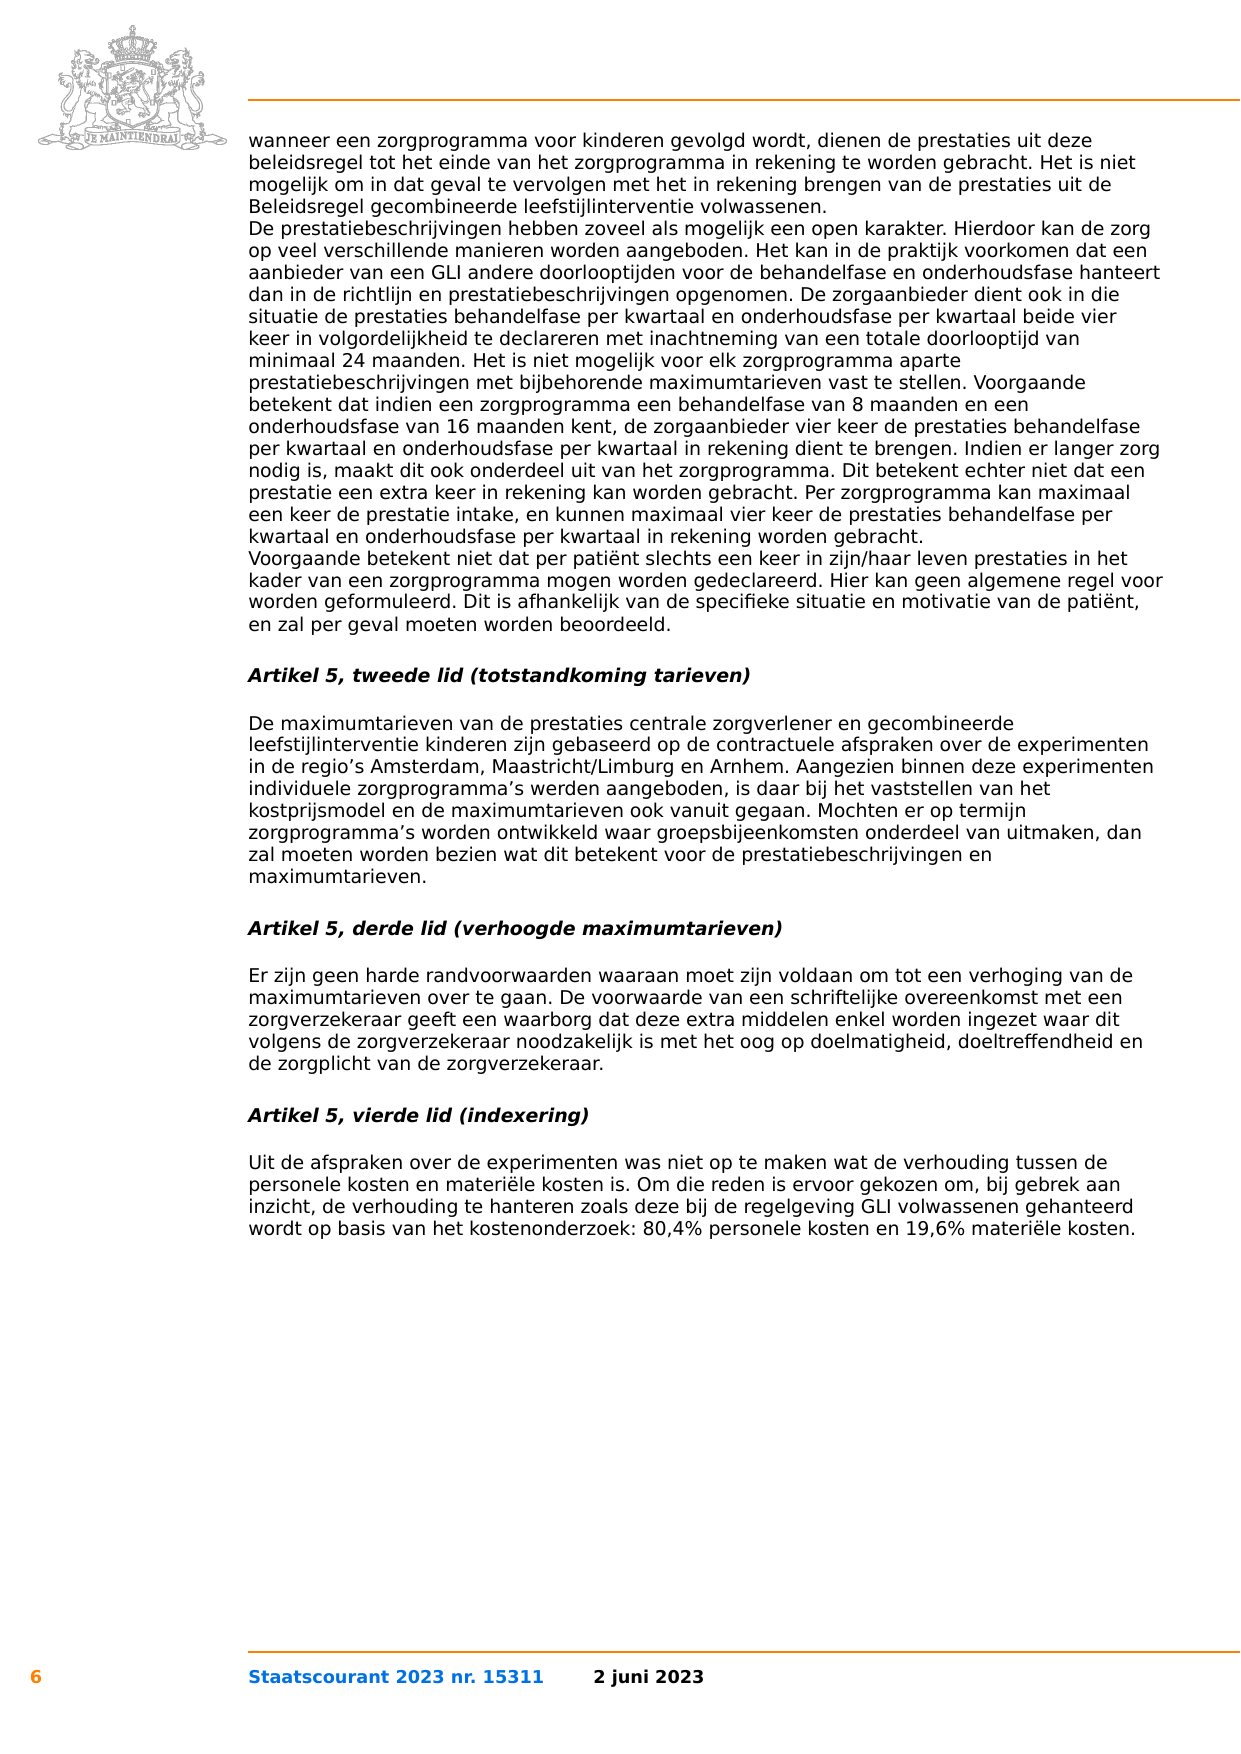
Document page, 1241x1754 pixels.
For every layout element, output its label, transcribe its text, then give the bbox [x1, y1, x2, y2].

subtitle Artikel 5, derde lid (verhoogde maximumtarieven) [248, 918, 1163, 940]
text wanneer een zorgprogramma voor kinderen gevolgd wordt, dienen de prestaties uit deze beleidsregel tot het einde van het zorgprogramma in rekening te worden gebracht. Het is niet mogelijk om in dat geval te vervolgen met het in rekening brengen van de prestaties uit de Beleidsregel gecombineerde leefstijlinterventie volwassenen. [248, 130, 1163, 218]
subtitle Artikel 5, tweede lid (totstandkoming tarieven) [248, 665, 1163, 687]
text De maximumtarieven van de prestaties centrale zorgverlener en gecombineerde leefstijlinterventie kinderen zijn gebaseerd op de contractuele afspraken over de experimenten in de regio’s Amsterdam, Maastricht/Limburg en Arnhem. Aangezien binnen deze experimenten individuele zorgprogramma’s werden aangeboden, is daar bij het vaststellen van het kostprijsmodel en de maximumtarieven ook vanuit gegaan. Mochten er op termijn zorgprogramma’s worden ontwikkeld waar groepsbijeenkomsten onderdeel van uitmaken, dan zal moeten worden bezien wat dit betekent voor de prestatiebeschrijvingen en maximumtarieven. [248, 712, 1163, 888]
text Er zijn geen harde randvoorwaarden waaraan moet zijn voldaan om tot een verhoging van de maximumtarieven over te gaan. De voorwaarde van een schriftelijke overeenkomst met een zorgverzekeraar geeft een waarborg dat deze extra middelen enkel worden ingezet waar dit volgens de zorgverzekeraar noodzakelijk is met het oog op doelmatigheid, doeltreffendheid en de zorgplicht van de zorgverzekeraar. [248, 965, 1163, 1075]
text Uit de afspraken over de experimenten was niet op te maken wat de verhouding tussen de personele kosten en materiële kosten is. Om die reden is ervoor gekozen om, bij gebrek aan inzicht, de verhouding te hanteren zoals deze bij de regelgeving GLI volwassenen gehanteerd wordt op basis van het kostenonderzoek: 80,4% personele kosten en 19,6% materiële kosten. [248, 1152, 1163, 1240]
picture [38, 25, 227, 150]
text Voorgaande betekent niet dat per patiënt slechts een keer in zijn/haar leven prestaties in het kader van een zorgprogramma mogen worden gedeclareerd. Hier kan geen algemene regel voor worden geformuleerd. Dit is afhankelijk van de specifieke situatie en motivatie van de patiënt, en zal per geval moeten worden beoordeeld. [248, 547, 1163, 635]
text De prestatiebeschrijvingen hebben zoveel als mogelijk een open karakter. Hierdoor kan de zorg op veel verschillende manieren worden aangeboden. Het kan in de praktijk voorkomen dat een aanbieder van een GLI andere doorlooptijden voor de behandelfase en onderhoudsfase hanteert dan in de richtlijn en prestatiebeschrijvingen opgenomen. De zorgaanbieder dient ook in die situatie de prestaties behandelfase per kwartaal en onderhoudsfase per kwartaal beide vier keer in volgordelijkheid te declareren met inachtneming van een totale doorlooptijd van minimaal 24 maanden. Het is niet mogelijk voor elk zorgprogramma aparte prestatiebeschrijvingen met bijbehorende maximumtarieven vast te stellen. Voorgaande betekent dat indien een zorgprogramma een behandelfase van 8 maanden en een onderhoudsfase van 16 maanden kent, de zorgaanbieder vier keer de prestaties behandelfase per kwartaal en onderhoudsfase per kwartaal in rekening dient te brengen. Indien er langer zorg nodig is, maakt dit ook onderdeel uit van het zorgprogramma. Dit betekent echter niet dat een prestatie een extra keer in rekening kan worden gebracht. Per zorgprogramma kan maximaal een keer de prestatie intake, en kunnen maximaal vier keer de prestaties behandelfase per kwartaal en onderhoudsfase per kwartaal in rekening worden gebracht. [248, 218, 1163, 547]
subtitle Artikel 5, vierde lid (indexering) [248, 1105, 1163, 1127]
